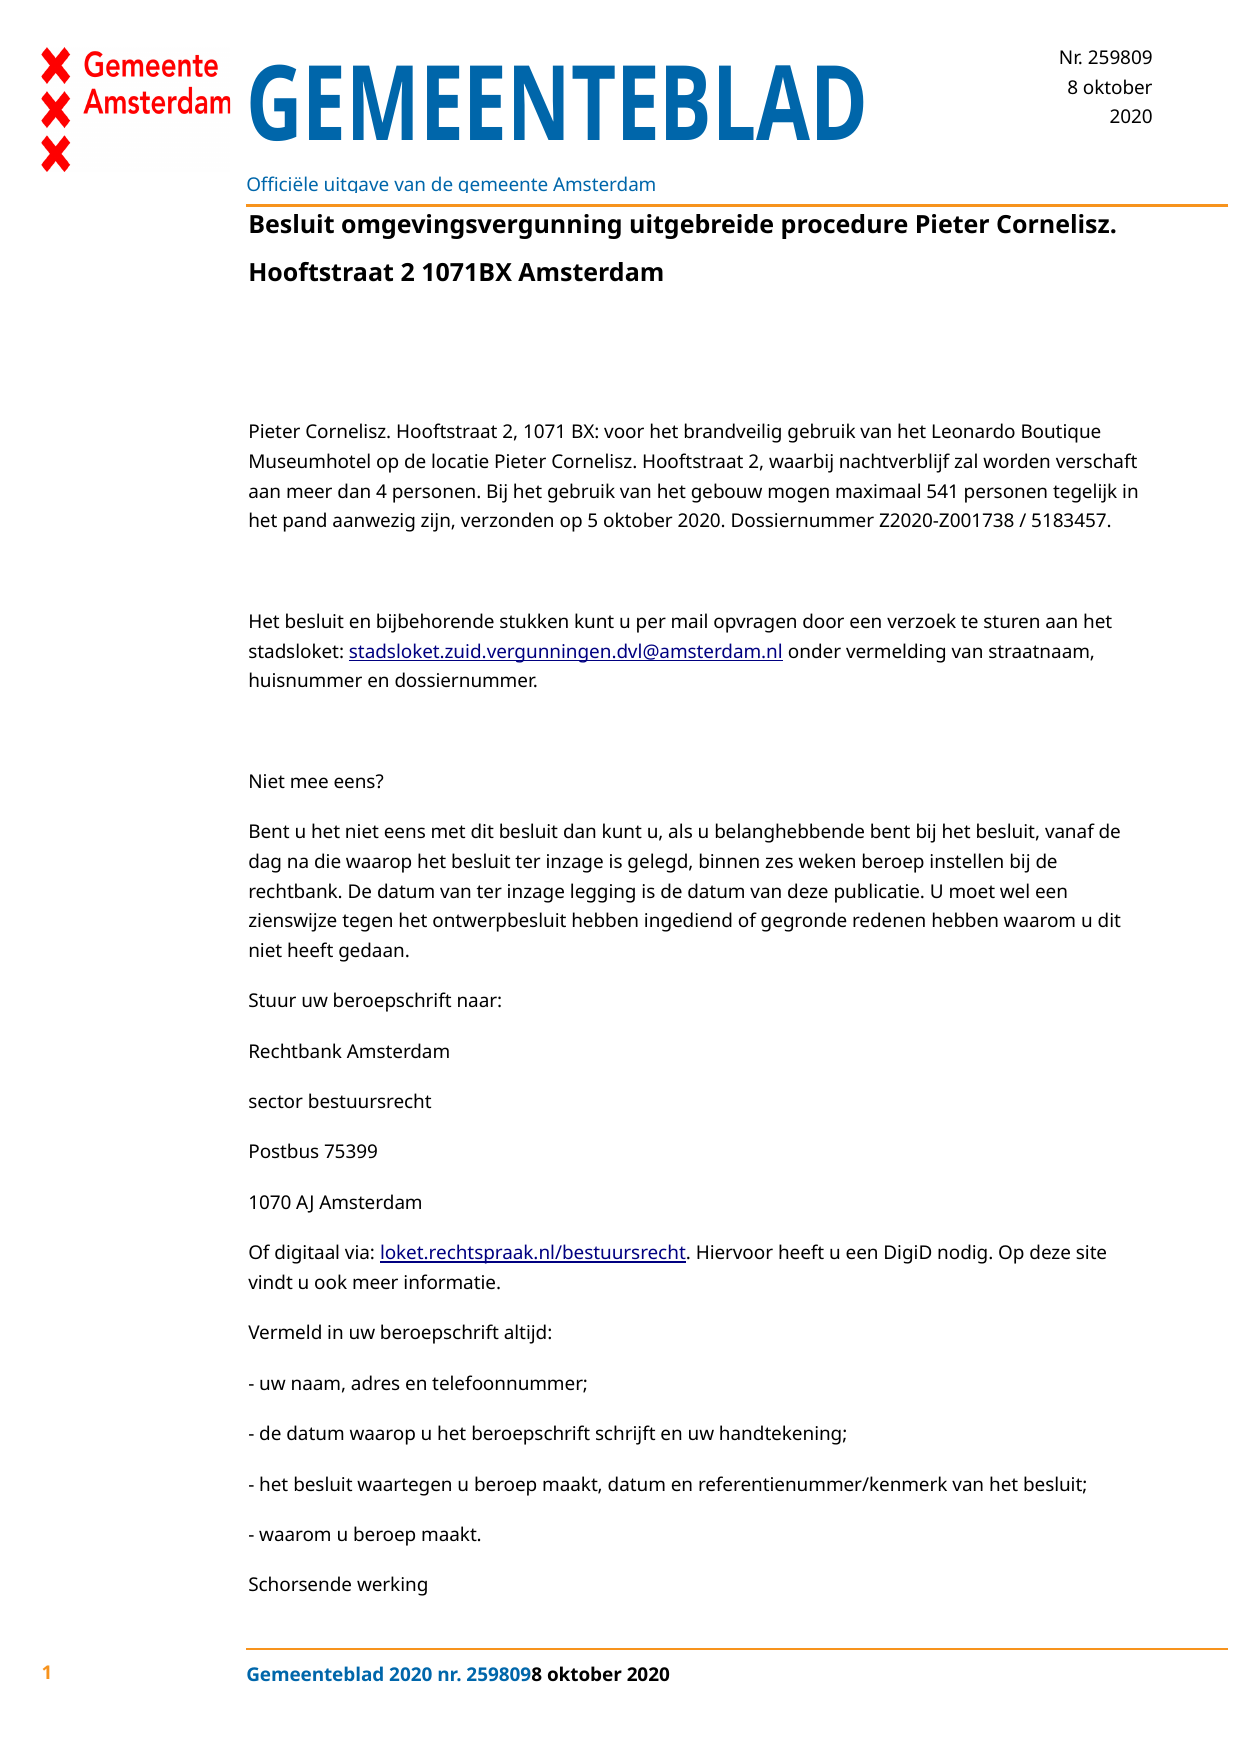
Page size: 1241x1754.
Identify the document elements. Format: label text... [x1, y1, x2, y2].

text Bent u het niet eens met dit besluit dan kunt u, als u belanghebbende bent bij het besluit, vanaf de dag na die waarop het besluit ter inzage is gelegd, binnen zes weken beroep instellen bij de rechtbank. De datum van ter inzage legging is de datum van deze publicatie. U moet wel een zienswijze tegen het ontwerpbesluit hebben ingediend of gegronde redenen hebben waarom u dit niet heeft gedaan. [248, 819, 1152, 963]
text Besluit omgevingsvergunning uitgebreide procedure Pieter Cornelisz. Hooftstraat 2 1071BX Amsterdam [248, 207, 1152, 288]
text Het besluit en bijbehorende stukken kunt u per mail opvragen door een verzoek te sturen aan het stadsloket: stadsloket.zuid.vergunningen.dvl@amsterdam.nl onder vermelding van straatnaam, huisnummer en dossiernummer. [248, 608, 1152, 693]
text 1070 AJ Amsterdam [248, 1189, 1152, 1215]
text - de datum waarop u het beroepschrift schrijft en uw handtekening; [248, 1420, 1152, 1446]
text sector bestuursrecht [248, 1088, 1152, 1114]
text Schorsende werking [248, 1572, 1152, 1597]
text Of digitaal via: loket.rechtspraak.nl/bestuursrecht. Hiervoor heeft u een DigiD nodig. Op deze site vindt u ook meer informatie. [248, 1239, 1152, 1295]
text Stuur uw beroepschrift naar: [248, 987, 1152, 1013]
text - waarom u beroep maakt. [248, 1521, 1152, 1547]
text Vermeld in uw beroepschrift altijd: [248, 1319, 1152, 1345]
text - het besluit waartegen u beroep maakt, datum en referentienummer/kenmerk van het besluit; [248, 1471, 1152, 1497]
text Rechtbank Amsterdam [248, 1038, 1152, 1064]
text - uw naam, adres en telefoonnummer; [248, 1370, 1152, 1396]
text Pieter Cornelisz. Hooftstraat 2, 1071 BX: voor het brandveilig gebruik van het Leonardo Boutique Museumhotel op de locatie Pieter Cornelisz. Hooftstraat 2, waarbij nachtverblijf zal worden verschaft aan meer dan 4 personen. Bij het gebruik van het gebouw mogen maximaal 541 personen tegelijk in het pand aanwezig zijn, verzonden op 5 oktober 2020. Dossiernummer Z2020-Z001738 / 5183457. [248, 419, 1152, 533]
picture [41, 47, 231, 172]
text Postbus 75399 [248, 1139, 1152, 1164]
text Niet mee eens? [248, 768, 1152, 794]
